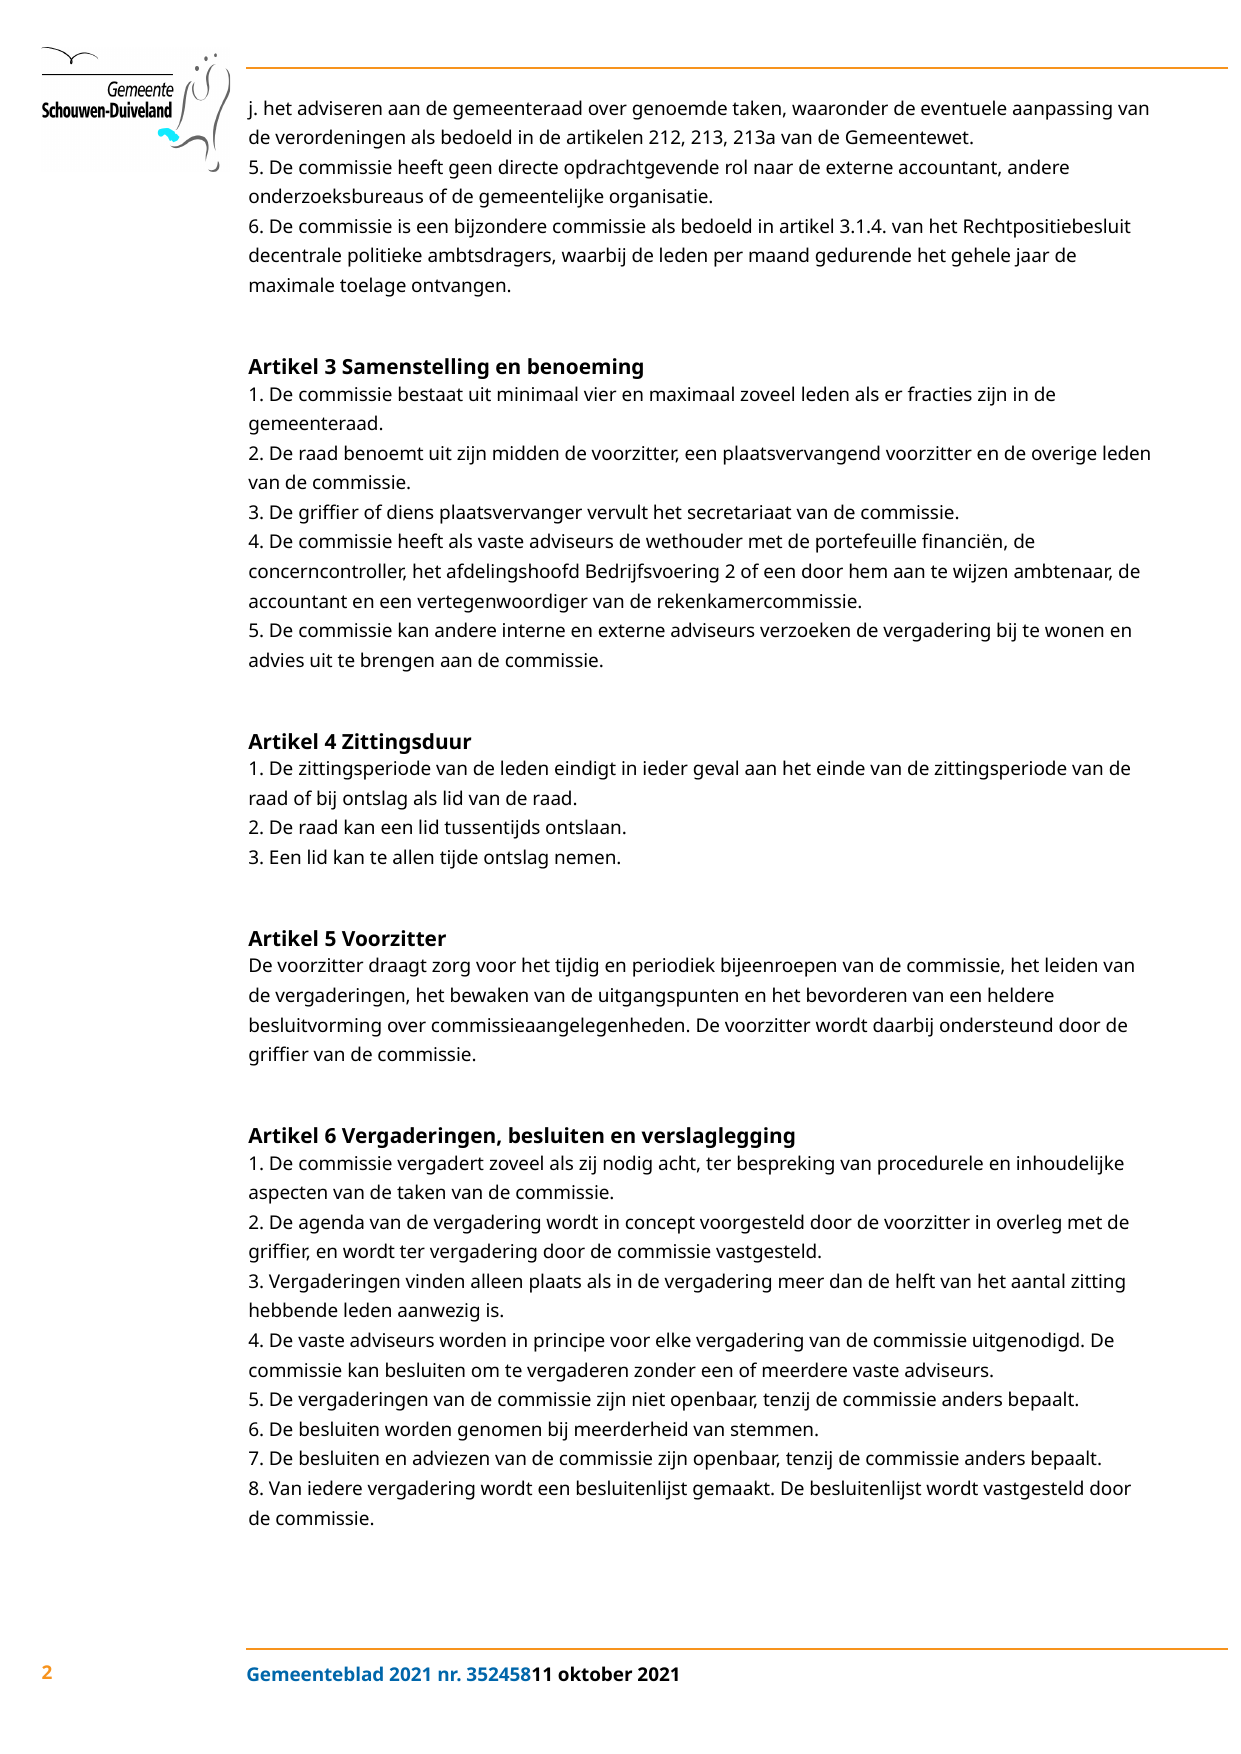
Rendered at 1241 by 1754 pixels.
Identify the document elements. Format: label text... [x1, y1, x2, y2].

text 5. De commissie heeft geen directe opdrachtgevende rol naar de externe accountant, andere onderzoeksbureaus of de gemeentelijke organisatie. [248, 154, 1152, 209]
text 3. De griffier of diens plaatsvervanger vervult het secretariaat van de commissie. [248, 499, 1152, 525]
text Artikel 6 Vergaderingen, besluiten en verslaglegging [248, 1121, 1152, 1150]
text Artikel 5 Voorzitter [248, 924, 1152, 953]
text 7. De besluiten en adviezen van de commissie zijn openbaar, tenzij de commissie anders bepaalt. [248, 1446, 1152, 1471]
text 3. Vergaderingen vinden alleen plaats als in de vergadering meer dan de helft van het aantal zitting hebbende leden aanwezig is. [248, 1268, 1152, 1323]
picture [41, 47, 231, 172]
text 6. De besluiten worden genomen bij meerderheid van stemmen. [248, 1416, 1152, 1442]
text 5. De commissie kan andere interne en externe adviseurs verzoeken de vergadering bij te wonen en advies uit te brengen aan de commissie. [248, 617, 1152, 673]
text De voorzitter draagt zorg voor het tijdig en periodiek bijeenroepen van de commissie, het leiden van de vergaderingen, het bewaken van de uitgangspunten en het bevorderen van een heldere besluitvorming over commissieaangelegenheden. De voorzitter wordt daarbij ondersteund door de griffier van de commissie. [248, 953, 1152, 1067]
text 3. Een lid kan te allen tijde ontslag nemen. [248, 844, 1152, 870]
text 8. Van iedere vergadering wordt een besluitenlijst gemaakt. De besluitenlijst wordt vastgesteld door de commissie. [248, 1475, 1152, 1531]
text 6. De commissie is een bijzondere commissie als bedoeld in artikel 3.1.4. van het Rechtpositiebesluit decentrale politieke ambtsdragers, waarbij de leden per maand gedurende het gehele jaar de maximale toelage ontvangen. [248, 213, 1152, 298]
text 5. De vergaderingen van de commissie zijn niet openbaar, tenzij de commissie anders bepaalt. [248, 1386, 1152, 1412]
text Artikel 4 Zittingsduur [248, 727, 1152, 755]
text Artikel 3 Samenstelling en benoeming [248, 352, 1152, 381]
text 1. De commissie vergadert zoveel als zij nodig acht, ter bespreking van procedurele en inhoudelijke aspecten van de taken van de commissie. [248, 1150, 1152, 1205]
text 2. De raad benoemt uit zijn midden de voorzitter, een plaatsvervangend voorzitter en de overige leden van de commissie. [248, 440, 1152, 495]
text j. het adviseren aan de gemeenteraad over genoemde taken, waaronder de eventuele aanpassing van de verordeningen als bedoeld in de artikelen 212, 213, 213a van de Gemeentewet. [248, 95, 1152, 150]
text 4. De vaste adviseurs worden in principe voor elke vergadering van de commissie uitgenodigd. De commissie kan besluiten om te vergaderen zonder een of meerdere vaste adviseurs. [248, 1327, 1152, 1383]
text 1. De zittingsperiode van de leden eindigt in ieder geval aan het einde van de zittingsperiode van de raad of bij ontslag als lid van de raad. [248, 755, 1152, 811]
text 2. De agenda van de vergadering wordt in concept voorgesteld door de voorzitter in overleg met de griffier, en wordt ter vergadering door de commissie vastgesteld. [248, 1209, 1152, 1264]
text 1. De commissie bestaat uit minimaal vier en maximaal zoveel leden als er fracties zijn in de gemeenteraad. [248, 381, 1152, 436]
text 2. De raad kan een lid tussentijds ontslaan. [248, 814, 1152, 840]
text 4. De commissie heeft als vaste adviseurs de wethouder met de portefeuille financiën, de concerncontroller, het afdelingshoofd Bedrijfsvoering 2 of een door hem aan te wijzen ambtenaar, de accountant en een vertegenwoordiger van de rekenkamercommissie. [248, 529, 1152, 613]
